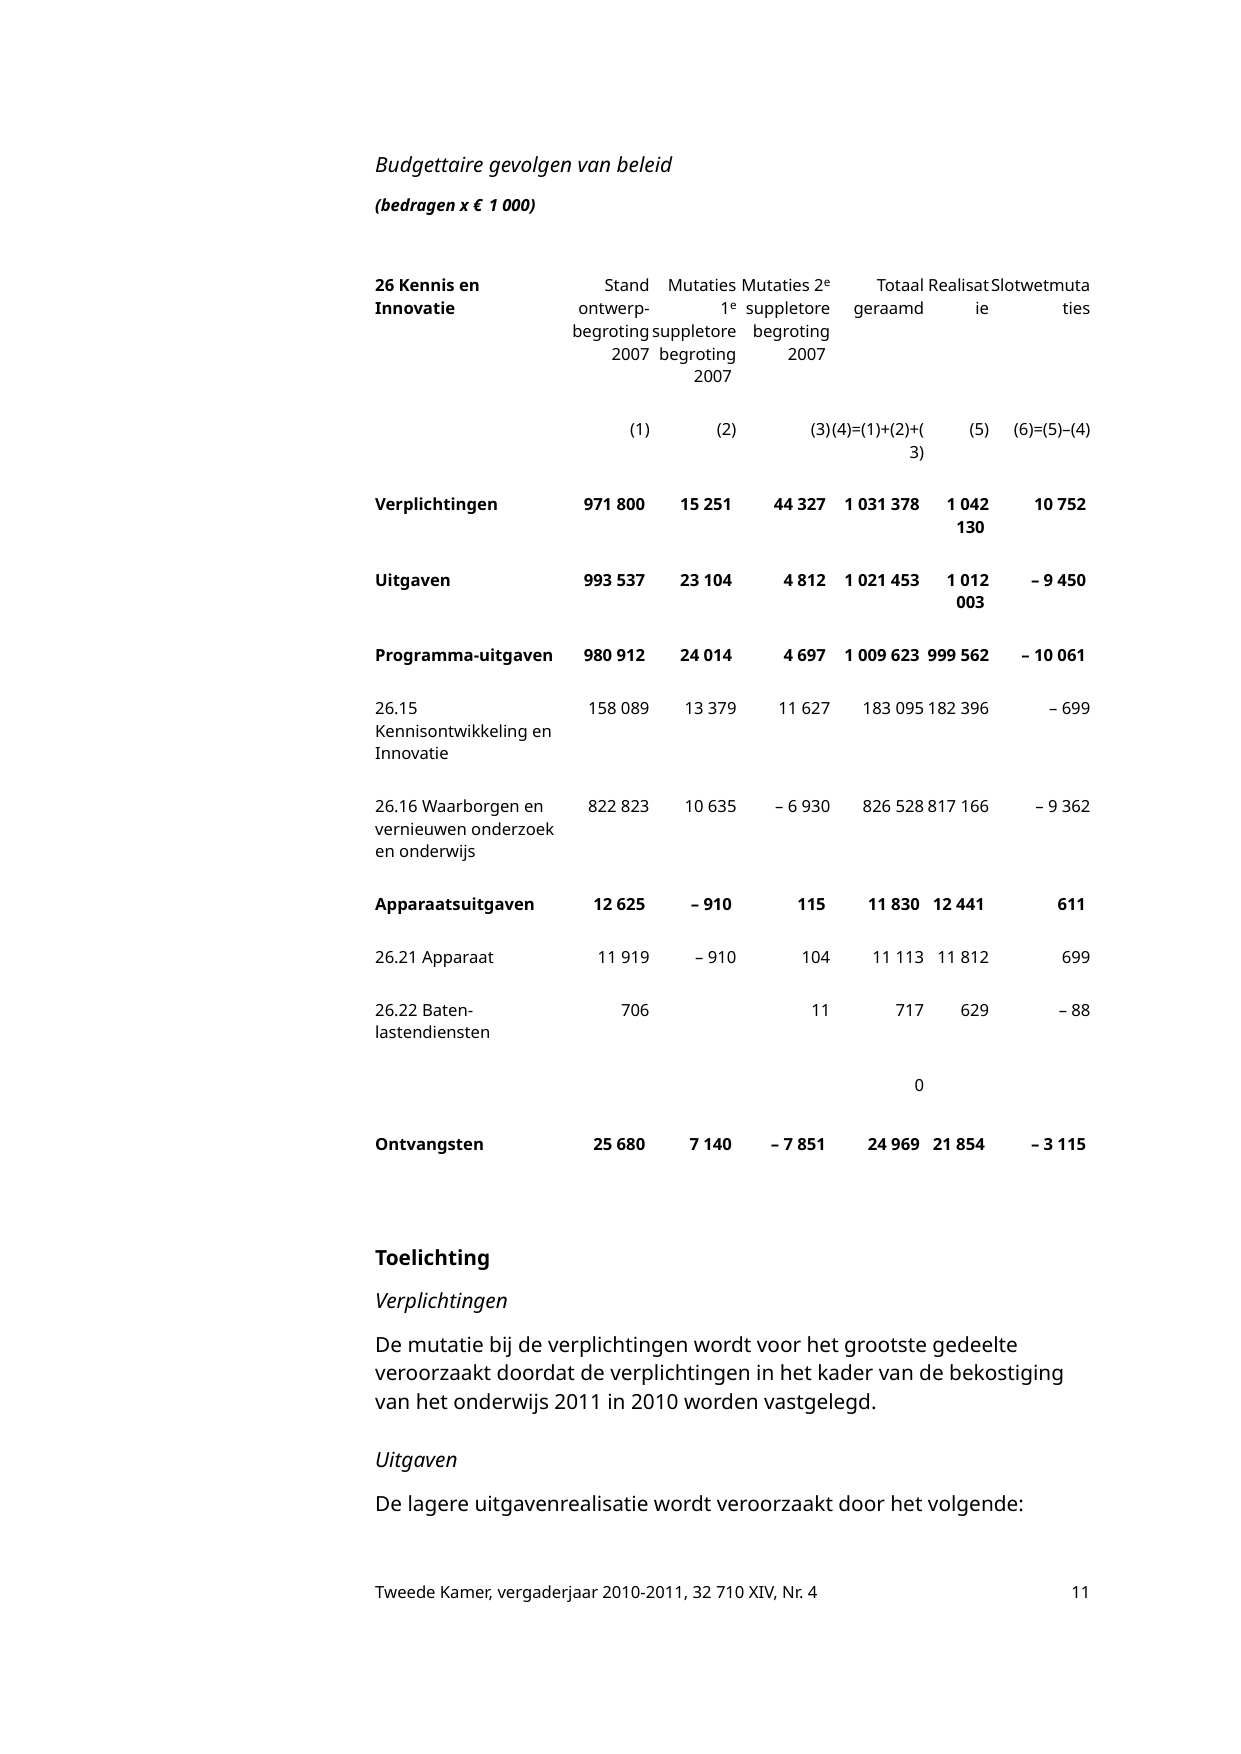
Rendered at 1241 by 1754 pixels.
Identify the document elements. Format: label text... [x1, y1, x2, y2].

table_cell 12 441 [924, 893, 989, 946]
table_cell 817 166 [924, 795, 989, 893]
table_cell (4)=(1)+(2)+(3) [830, 418, 924, 493]
table_cell 11 113 [830, 946, 924, 998]
table_cell (5) [924, 418, 989, 493]
table_cell 115 [736, 893, 830, 946]
table_cell 26.22 Baten-lastendiensten [375, 998, 556, 1074]
table_cell – 3 115 [989, 1132, 1090, 1185]
table_cell 699 [989, 946, 1090, 998]
table_cell 11 [736, 998, 830, 1074]
text Uitgaven [375, 1445, 1090, 1474]
table_cell Programma-uitgaven [375, 644, 556, 697]
table_cell Verplichtingen [375, 493, 556, 568]
table_cell 44 327 [736, 493, 830, 568]
table_cell [556, 1074, 649, 1132]
table_cell – 699 [989, 697, 1090, 795]
table_cell (6)=(5)–(4) [989, 418, 1090, 493]
table_cell 993 537 [556, 569, 649, 644]
table_cell 26.16 Waarborgen en vernieuwen onderzoek en onderwijs [375, 795, 556, 893]
table_header Mutaties 1e suppletore begroting 2007 [649, 274, 736, 418]
table_header Mutaties 2e suppletore begroting 2007 [736, 274, 830, 418]
table_cell 717 [830, 998, 924, 1074]
text Toelichting [375, 1243, 1090, 1272]
table_cell 11 627 [736, 697, 830, 795]
table_cell 12 625 [556, 893, 649, 946]
table_cell 10 752 [989, 493, 1090, 568]
table_cell 1 012 003 [924, 569, 989, 644]
text (bedragen x € 1 000) [375, 193, 1090, 216]
table_cell 999 562 [924, 644, 989, 697]
table_cell 826 528 [830, 795, 924, 893]
table_header Stand ontwerp-begroting 2007 [556, 274, 649, 418]
table_cell – 10 061 [989, 644, 1090, 697]
table_cell 11 919 [556, 946, 649, 998]
table_cell 25 680 [556, 1132, 649, 1185]
table_cell 0 [830, 1074, 924, 1132]
table_cell 706 [556, 998, 649, 1074]
table_cell [375, 1074, 556, 1132]
table_header 26 Kennis en Innovatie [375, 274, 556, 418]
text Budgettaire gevolgen van beleid [375, 150, 1090, 178]
table_cell 4 812 [736, 569, 830, 644]
table_cell Ontvangsten [375, 1132, 556, 1185]
table_header Totaal geraamd [830, 274, 924, 418]
table_cell – 9 362 [989, 795, 1090, 893]
table_cell (1) [556, 418, 649, 493]
table_cell – 910 [649, 893, 736, 946]
text De lagere uitgavenrealisatie wordt veroorzaakt door het volgende: [375, 1489, 1090, 1517]
table_cell 104 [736, 946, 830, 998]
table_cell 11 830 [830, 893, 924, 946]
table_cell Apparaatsuitgaven [375, 893, 556, 946]
table_cell [989, 1074, 1090, 1132]
text Verplichtingen [375, 1287, 1090, 1315]
table_cell [649, 998, 736, 1074]
table_cell 183 095 [830, 697, 924, 795]
table_header Slotwetmutaties [989, 274, 1090, 418]
table_cell [375, 418, 556, 493]
table_cell – 7 851 [736, 1132, 830, 1185]
table_cell 629 [924, 998, 989, 1074]
table_cell 7 140 [649, 1132, 736, 1185]
table_cell 822 823 [556, 795, 649, 893]
table_cell 26.15 Kennisontwikkeling en Innovatie [375, 697, 556, 795]
table_cell 15 251 [649, 493, 736, 568]
table_header Realisatie [924, 274, 989, 418]
table_cell – 9 450 [989, 569, 1090, 644]
text De mutatie bij de verplichtingen wordt voor het grootste gedeelte veroorzaakt doordat de verplichtingen in het kader van de bekostiging van het onderwijs 2011 in 2010 worden vastgelegd. [375, 1330, 1090, 1415]
table_cell 1 042 130 [924, 493, 989, 568]
table_cell [736, 1074, 830, 1132]
table_cell 182 396 [924, 697, 989, 795]
table_cell 11 812 [924, 946, 989, 998]
table_cell 24 969 [830, 1132, 924, 1185]
table_cell 1 021 453 [830, 569, 924, 644]
table_cell 971 800 [556, 493, 649, 568]
table_cell 158 089 [556, 697, 649, 795]
table_cell – 88 [989, 998, 1090, 1074]
table_cell 1 031 378 [830, 493, 924, 568]
table_cell 10 635 [649, 795, 736, 893]
table_cell [649, 1074, 736, 1132]
table_cell (3) [736, 418, 830, 493]
table_cell – 910 [649, 946, 736, 998]
table_cell (2) [649, 418, 736, 493]
table_cell Uitgaven [375, 569, 556, 644]
table_cell 980 912 [556, 644, 649, 697]
table_cell 24 014 [649, 644, 736, 697]
table_cell [924, 1074, 989, 1132]
table_cell 4 697 [736, 644, 830, 697]
table_cell – 6 930 [736, 795, 830, 893]
table_cell 13 379 [649, 697, 736, 795]
table_cell 23 104 [649, 569, 736, 644]
table_cell 26.21 Apparaat [375, 946, 556, 998]
table_cell 611 [989, 893, 1090, 946]
table_cell 1 009 623 [830, 644, 924, 697]
table_cell 21 854 [924, 1132, 989, 1185]
